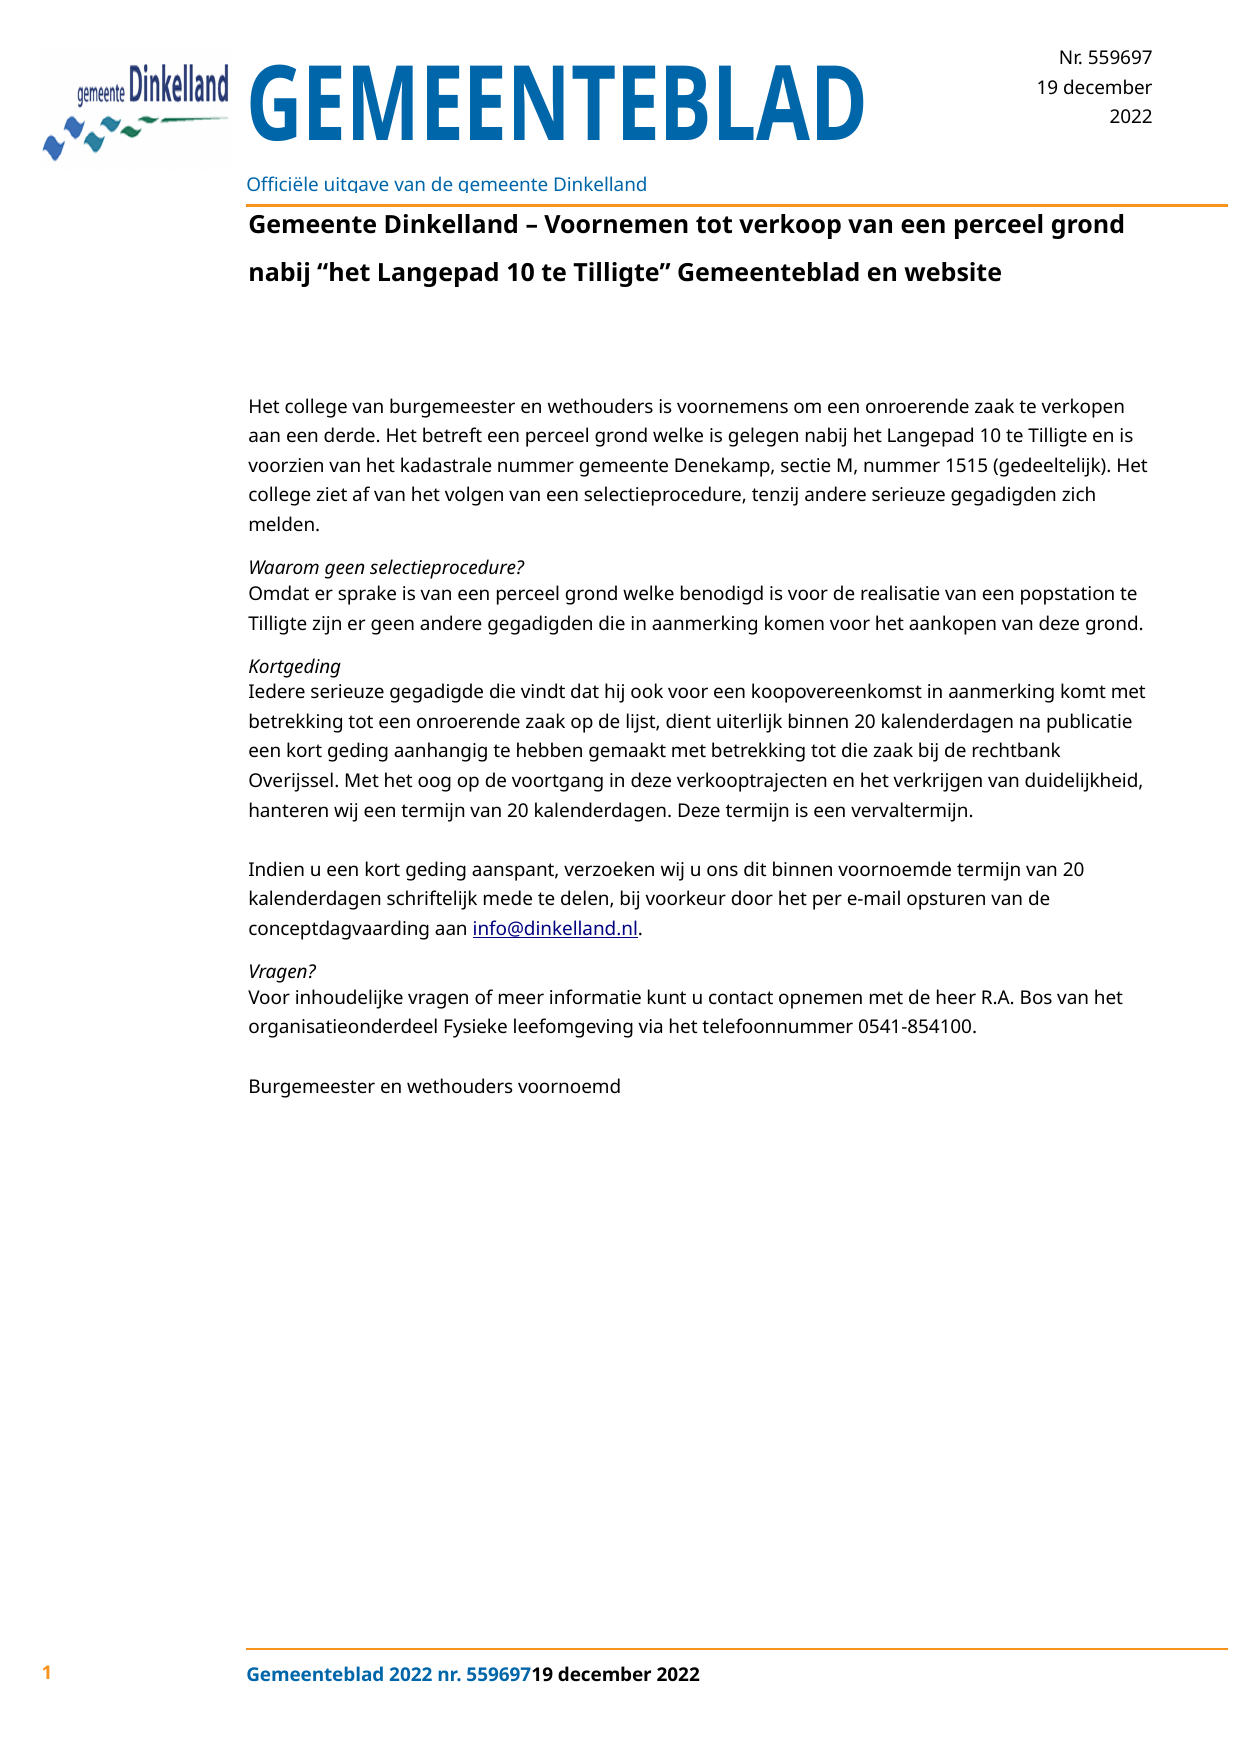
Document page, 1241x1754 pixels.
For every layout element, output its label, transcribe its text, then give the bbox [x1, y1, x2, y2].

picture [41, 47, 231, 172]
text Burgemeester en wethouders voornoemd [248, 1073, 1152, 1098]
text Waarom geen selectieprocedure? [248, 554, 1152, 580]
text Gemeente Dinkelland – Voornemen tot verkoop van een perceel grond nabij “het Langepad 10 te Tilligte” Gemeenteblad en website [248, 207, 1152, 288]
text Vragen? [248, 958, 1152, 984]
text Het college van burgemeester en wethouders is voornemens om een onroerende zaak te verkopen aan een derde. Het betreft een perceel grond welke is gelegen nabij het Langepad 10 te Tilligte en is voorzien van het kadastrale nummer gemeente Denekamp, sectie M, nummer 1515 (gedeeltelijk). Het college ziet af van het volgen van een selectieprocedure, tenzij andere serieuze gegadigden zich melden. [248, 393, 1152, 537]
text Indien u een kort geding aanspant, verzoeken wij u ons dit binnen voornoemde termijn van 20 kalenderdagen schriftelijk mede te delen, bij voorkeur door het per e-mail opsturen van de conceptdagvaarding aan info@dinkelland.nl. [248, 856, 1152, 941]
text Iedere serieuze gegadigde die vindt dat hij ook voor een koopovereenkomst in aanmerking komt met betrekking tot een onroerende zaak op de lijst, dient uiterlijk binnen 20 kalenderdagen na publicatie een kort geding aanhangig te hebben gemaakt met betrekking tot die zaak bij de rechtbank Overijssel. Met het oog op de voortgang in deze verkooptrajecten en het verkrijgen van duidelijkheid, hanteren wij een termijn van 20 kalenderdagen. Deze termijn is een vervaltermijn. [248, 678, 1152, 823]
text Voor inhoudelijke vragen of meer informatie kunt u contact opnemen met de heer R.A. Bos van het organisatieonderdeel Fysieke leefomgeving via het telefoonnummer 0541-854100. [248, 984, 1152, 1039]
text Kortgeding [248, 653, 1152, 678]
text Omdat er sprake is van een perceel grond welke benodigd is voor de realisatie van een popstation te Tilligte zijn er geen andere gegadigden die in aanmerking komen voor het aankopen van deze grond. [248, 580, 1152, 635]
